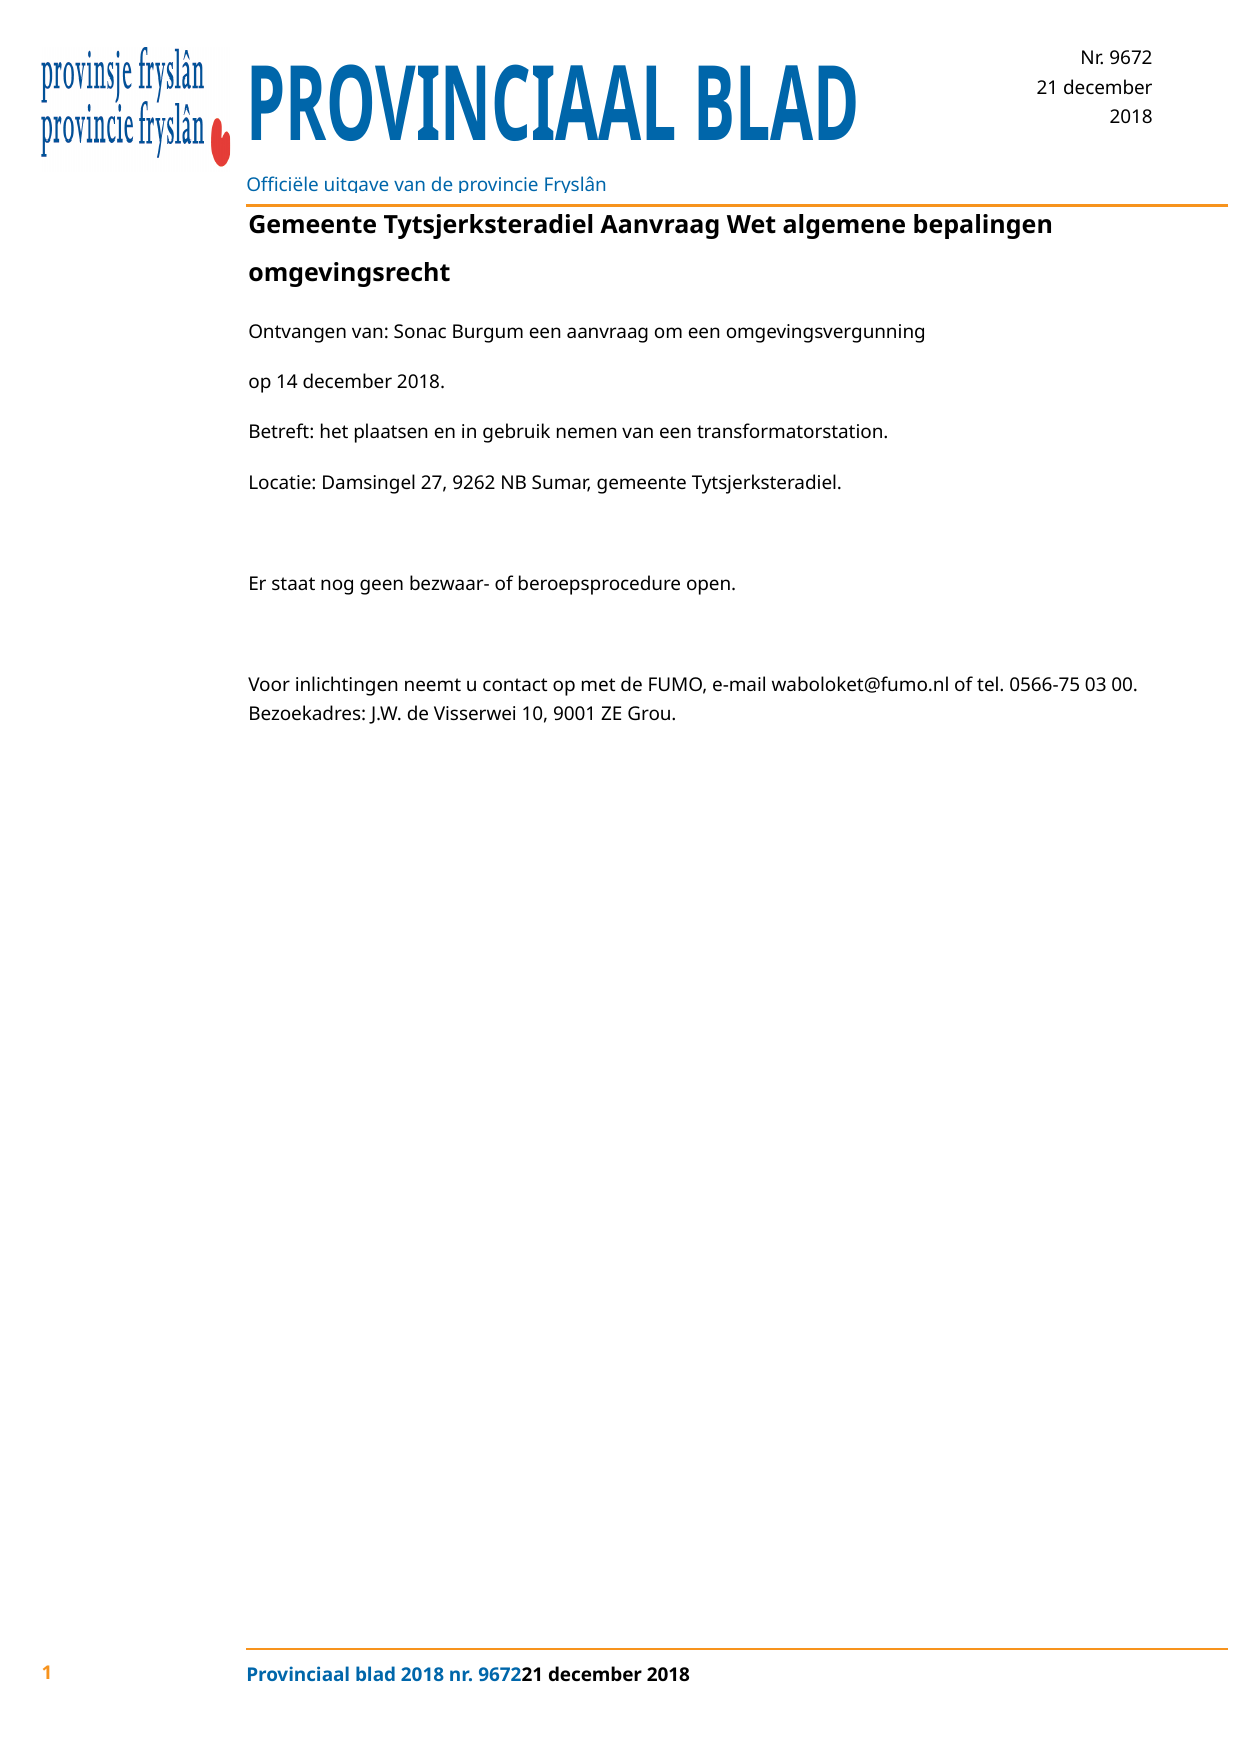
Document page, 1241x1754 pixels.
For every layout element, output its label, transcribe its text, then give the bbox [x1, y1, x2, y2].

text Gemeente Tytsjerksteradiel Aanvraag Wet algemene bepalingen omgevingsrecht [248, 207, 1152, 288]
text op 14 december 2018. [248, 368, 1152, 394]
text Ontvangen van: Sonac Burgum een aanvraag om een omgevingsvergunning [248, 318, 1152, 344]
text Voor inlichtingen neemt u contact op met de FUMO, e-mail waboloket@fumo.nl of tel. 0566-75 03 00. Bezoekadres: J.W. de Visserwei 10, 9001 ZE Grou. [248, 671, 1152, 726]
text Locatie: Damsingel 27, 9262 NB Sumar, gemeente Tytsjerksteradiel. [248, 469, 1152, 495]
picture [41, 47, 231, 172]
text Betreft: het plaatsen en in gebruik nemen van een transformatorstation. [248, 419, 1152, 444]
text Er staat nog geen bezwaar- of beroepsprocedure open. [248, 570, 1152, 596]
